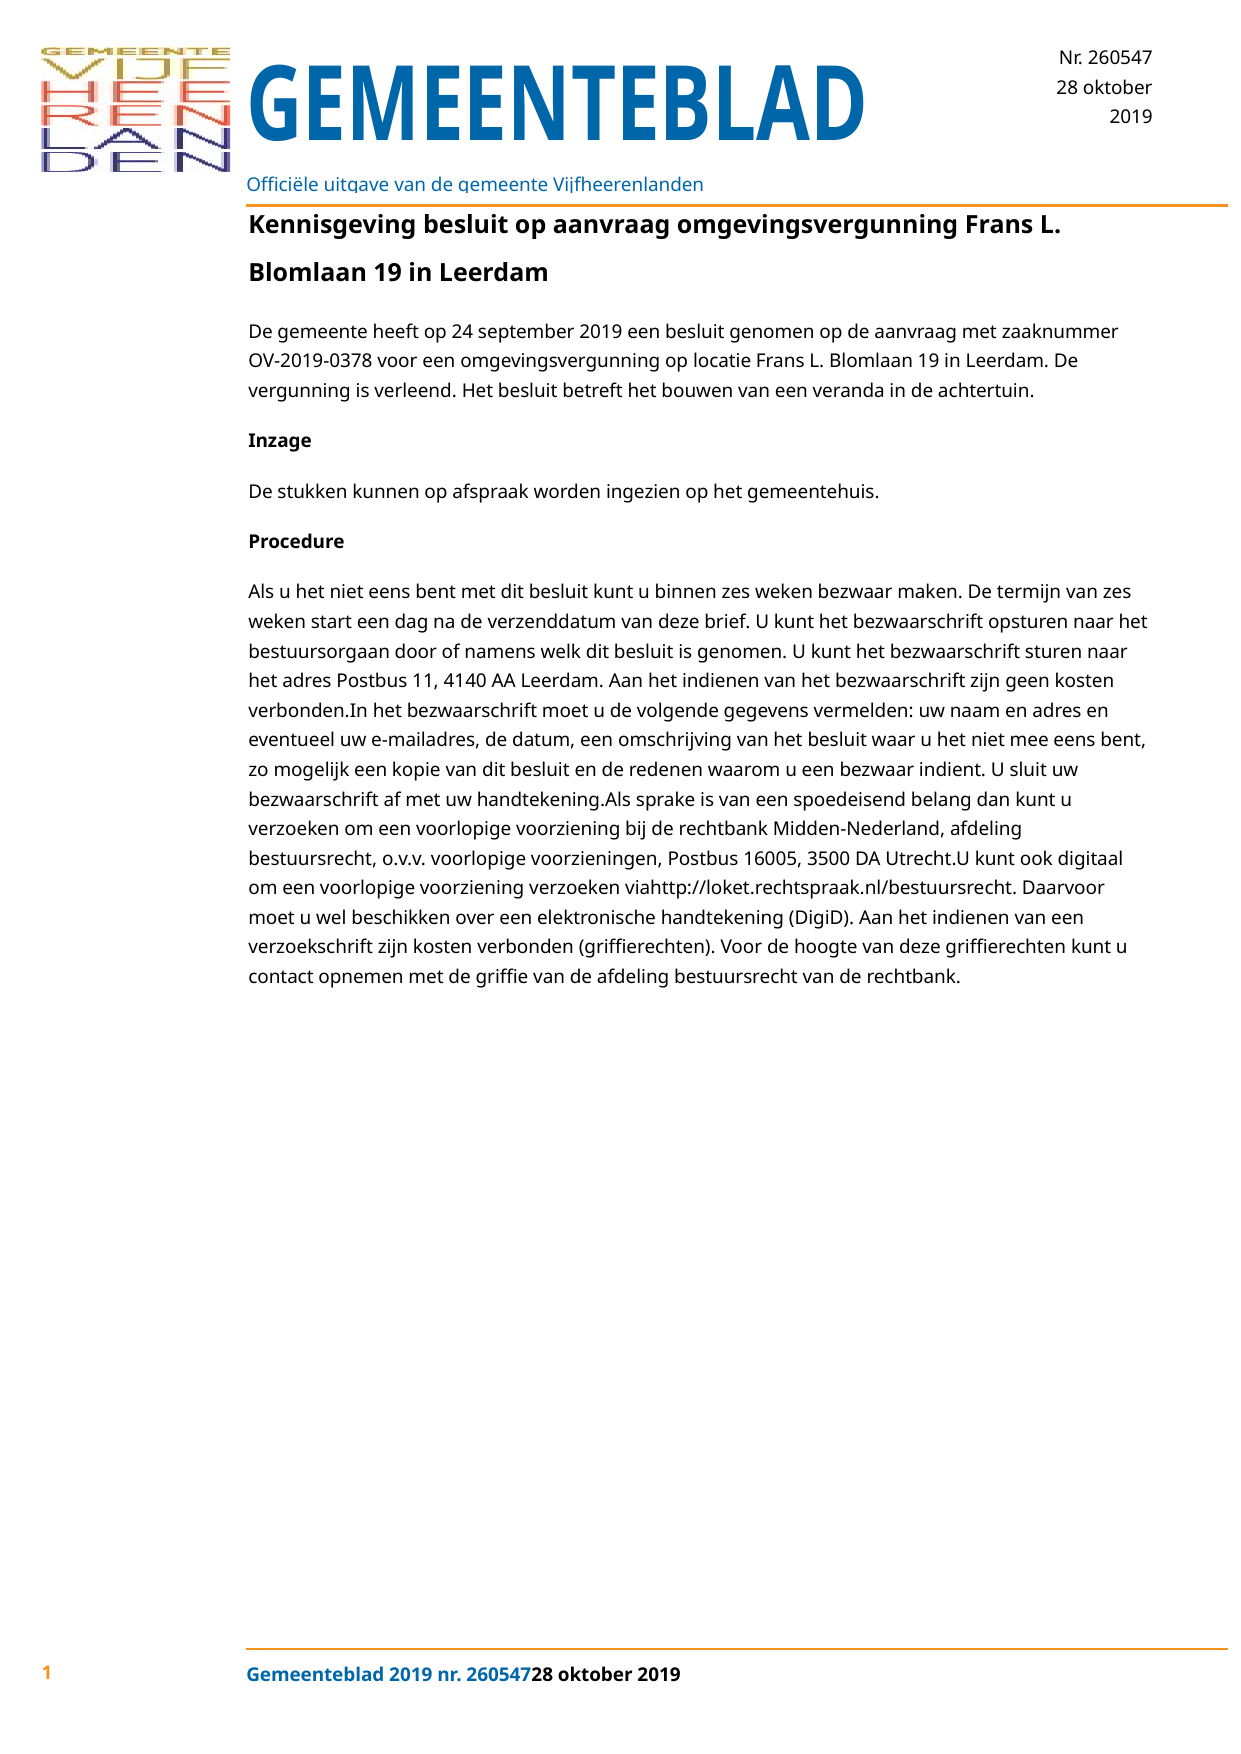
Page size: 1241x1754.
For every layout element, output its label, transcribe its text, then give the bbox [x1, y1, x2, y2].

text Procedure [248, 528, 1152, 554]
text Als u het niet eens bent met dit besluit kunt u binnen zes weken bezwaar maken. De termijn van zes weken start een dag na de verzenddatum van deze brief. U kunt het bezwaarschrift opsturen naar het bestuursorgaan door of namens welk dit besluit is genomen. U kunt het bezwaarschrift sturen naar het adres Postbus 11, 4140 AA Leerdam. Aan het indienen van het bezwaarschrift zijn geen kosten verbonden.In het bezwaarschrift moet u de volgende gegevens vermelden: uw naam en adres en eventueel uw e-mailadres, de datum, een omschrijving van het besluit waar u het niet mee eens bent, zo mogelijk een kopie van dit besluit en de redenen waarom u een bezwaar indient. U sluit uw bezwaarschrift af met uw handtekening.Als sprake is van een spoedeisend belang dan kunt u verzoeken om een voorlopige voorziening bij de rechtbank Midden-Nederland, afdeling bestuursrecht, o.v.v. voorlopige voorzieningen, Postbus 16005, 3500 DA Utrecht.U kunt ook digitaal om een voorlopige voorziening verzoeken viahttp://loket.rechtspraak.nl/bestuursrecht. Daarvoor moet u wel beschikken over een elektronische handtekening (DigiD). Aan het indienen van een verzoekschrift zijn kosten verbonden (griffierechten). Voor de hoogte van deze griffierechten kunt u contact opnemen met de griffie van de afdeling bestuursrecht van de rechtbank. [248, 579, 1152, 989]
text De gemeente heeft op 24 september 2019 een besluit genomen op de aanvraag met zaaknummer OV-2019-0378 voor een omgevingsvergunning op locatie Frans L. Blomlaan 19 in Leerdam. De vergunning is verleend. Het besluit betreft het bouwen van een veranda in de achtertuin. [248, 318, 1152, 403]
text De stukken kunnen op afspraak worden ingezien op het gemeentehuis. [248, 478, 1152, 504]
text Inzage [248, 427, 1152, 453]
text Kennisgeving besluit op aanvraag omgevingsvergunning Frans L. Blomlaan 19 in Leerdam [248, 207, 1152, 288]
picture [41, 47, 231, 172]
